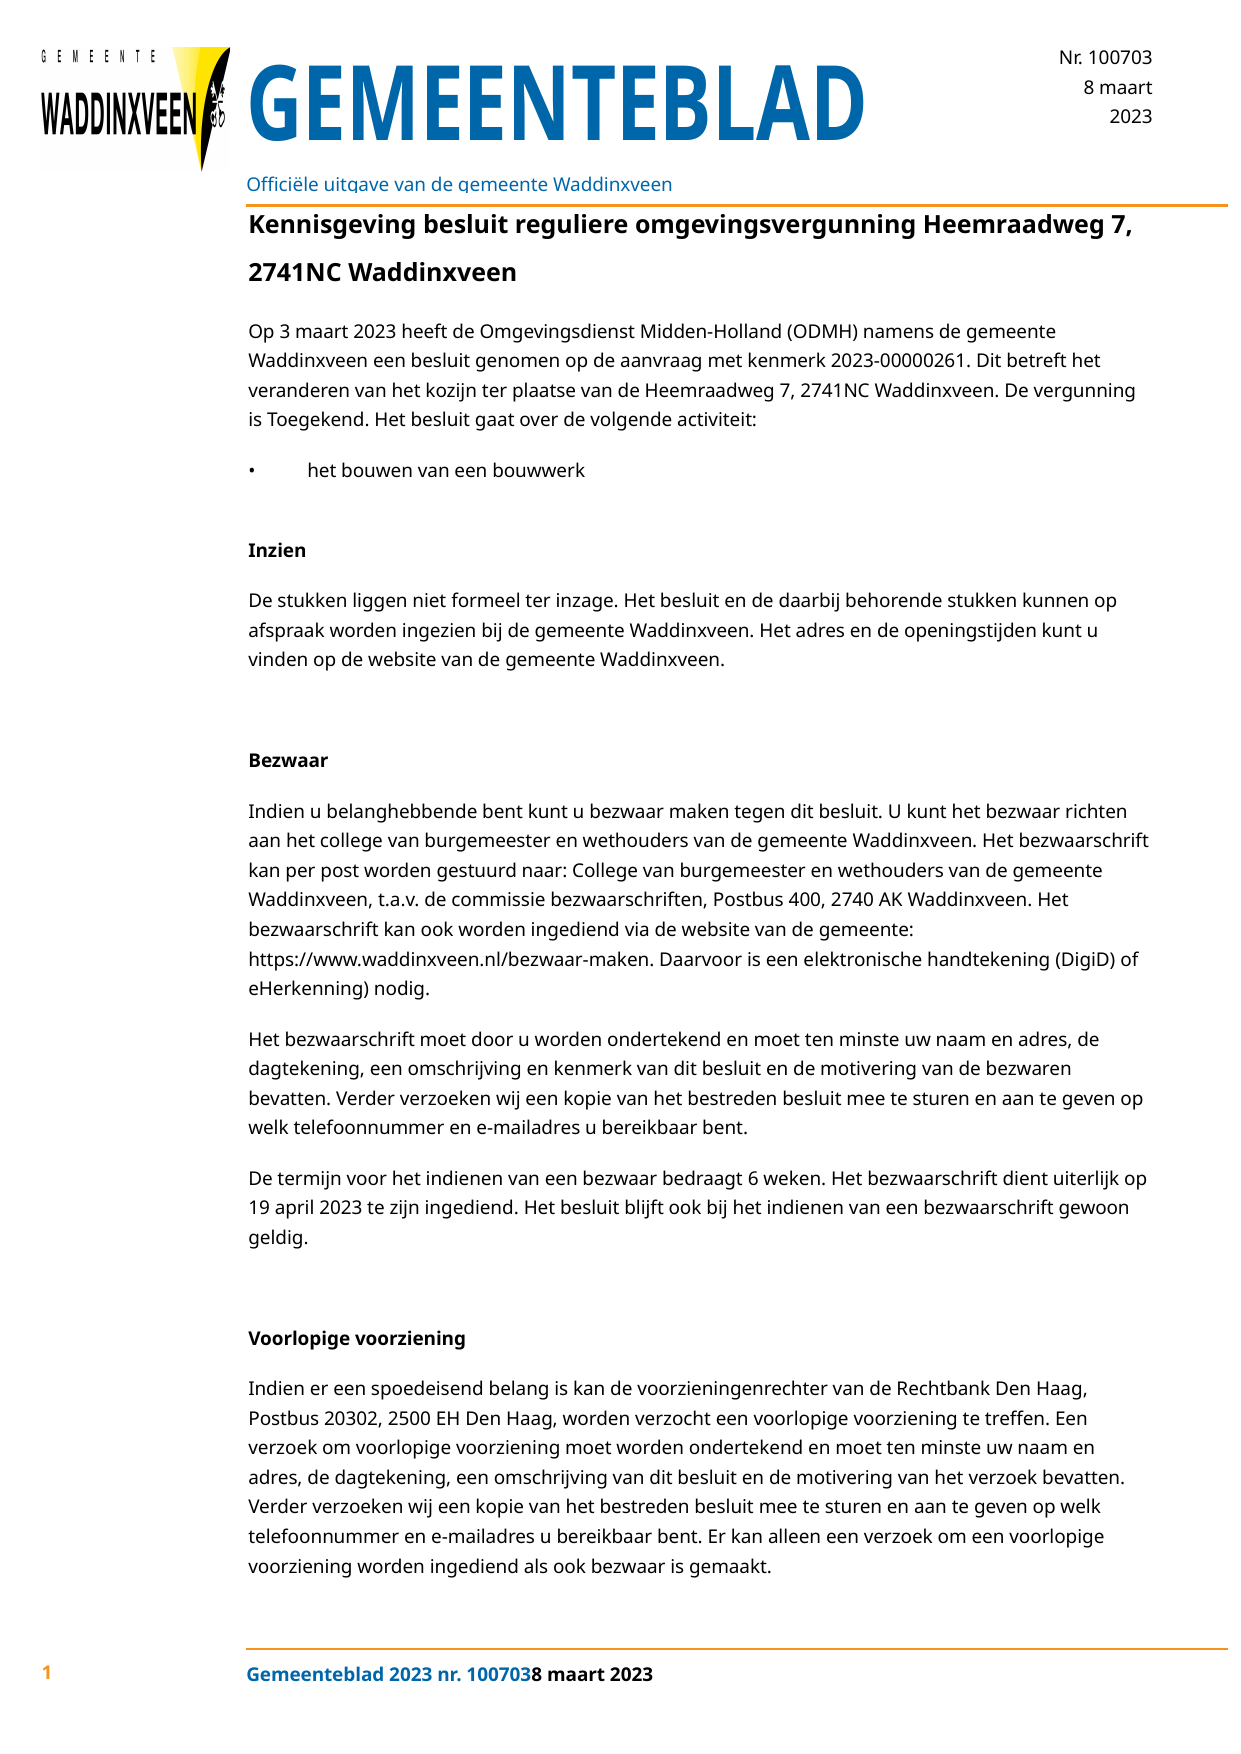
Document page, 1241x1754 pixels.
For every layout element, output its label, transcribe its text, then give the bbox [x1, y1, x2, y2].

list het bouwen van een bouwwerk [248, 457, 1152, 483]
text Kennisgeving besluit reguliere omgevingsvergunning Heemraadweg 7, 2741NC Waddinxveen [248, 207, 1152, 288]
text Het bezwaarschrift moet door u worden ondertekend en moet ten minste uw naam en adres, de dagtekening, een omschrijving en kenmerk van dit besluit en de motivering van de bezwaren bevatten. Verder verzoeken wij een kopie van het bestreden besluit mee te sturen en aan te geven op welk telefoonnummer en e-mailadres u bereikbaar bent. [248, 1026, 1152, 1140]
text Indien er een spoedeisend belang is kan de voorzieningenrechter van de Rechtbank Den Haag, Postbus 20302, 2500 EH Den Haag, worden verzocht een voorlopige voorziening te treffen. Een verzoek om voorlopige voorziening moet worden ondertekend en moet ten minste uw naam en adres, de dagtekening, een omschrijving van dit besluit en de motivering van het verzoek bevatten. Verder verzoeken wij een kopie van het bestreden besluit mee te sturen en aan te geven op welk telefoonnummer en e-mailadres u bereikbaar bent. Er kan alleen een verzoek om een voorlopige voorziening worden ingediend als ook bezwaar is gemaakt. [248, 1375, 1152, 1579]
text De termijn voor het indienen van een bezwaar bedraagt 6 weken. Het bezwaarschrift dient uiterlijk op 19 april 2023 te zijn ingediend. Het besluit blijft ook bij het indienen van een bezwaarschrift gewoon geldig. [248, 1165, 1152, 1250]
text Bezwaar [248, 747, 1152, 773]
text Voorlopige voorziening [248, 1325, 1152, 1351]
text Indien u belanghebbende bent kunt u bezwaar maken tegen dit besluit. U kunt het bezwaar richten aan het college van burgemeester en wethouders van de gemeente Waddinxveen. Het bezwaarschrift kan per post worden gestuurd naar: College van burgemeester en wethouders van de gemeente Waddinxveen, t.a.v. de commissie bezwaarschriften, Postbus 400, 2740 AK Waddinxveen. Het bezwaarschrift kan ook worden ingediend via de website van de gemeente: https://www.waddinxveen.nl/bezwaar-maken. Daarvoor is een elektronische handtekening (DigiD) of eHerkenning) nodig. [248, 798, 1152, 1001]
text Op 3 maart 2023 heeft de Omgevingsdienst Midden-Holland (ODMH) namens de gemeente Waddinxveen een besluit genomen op de aanvraag met kenmerk 2023-00000261. Dit betreft het veranderen van het kozijn ter plaatse van de Heemraadweg 7, 2741NC Waddinxveen. De vergunning is Toegekend. Het besluit gaat over de volgende activiteit: [248, 318, 1152, 432]
text De stukken liggen niet formeel ter inzage. Het besluit en de daarbij behorende stukken kunnen op afspraak worden ingezien bij de gemeente Waddinxveen. Het adres en de openingstijden kunt u vinden op de website van de gemeente Waddinxveen. [248, 587, 1152, 672]
picture [41, 47, 231, 172]
text Inzien [248, 537, 1152, 563]
